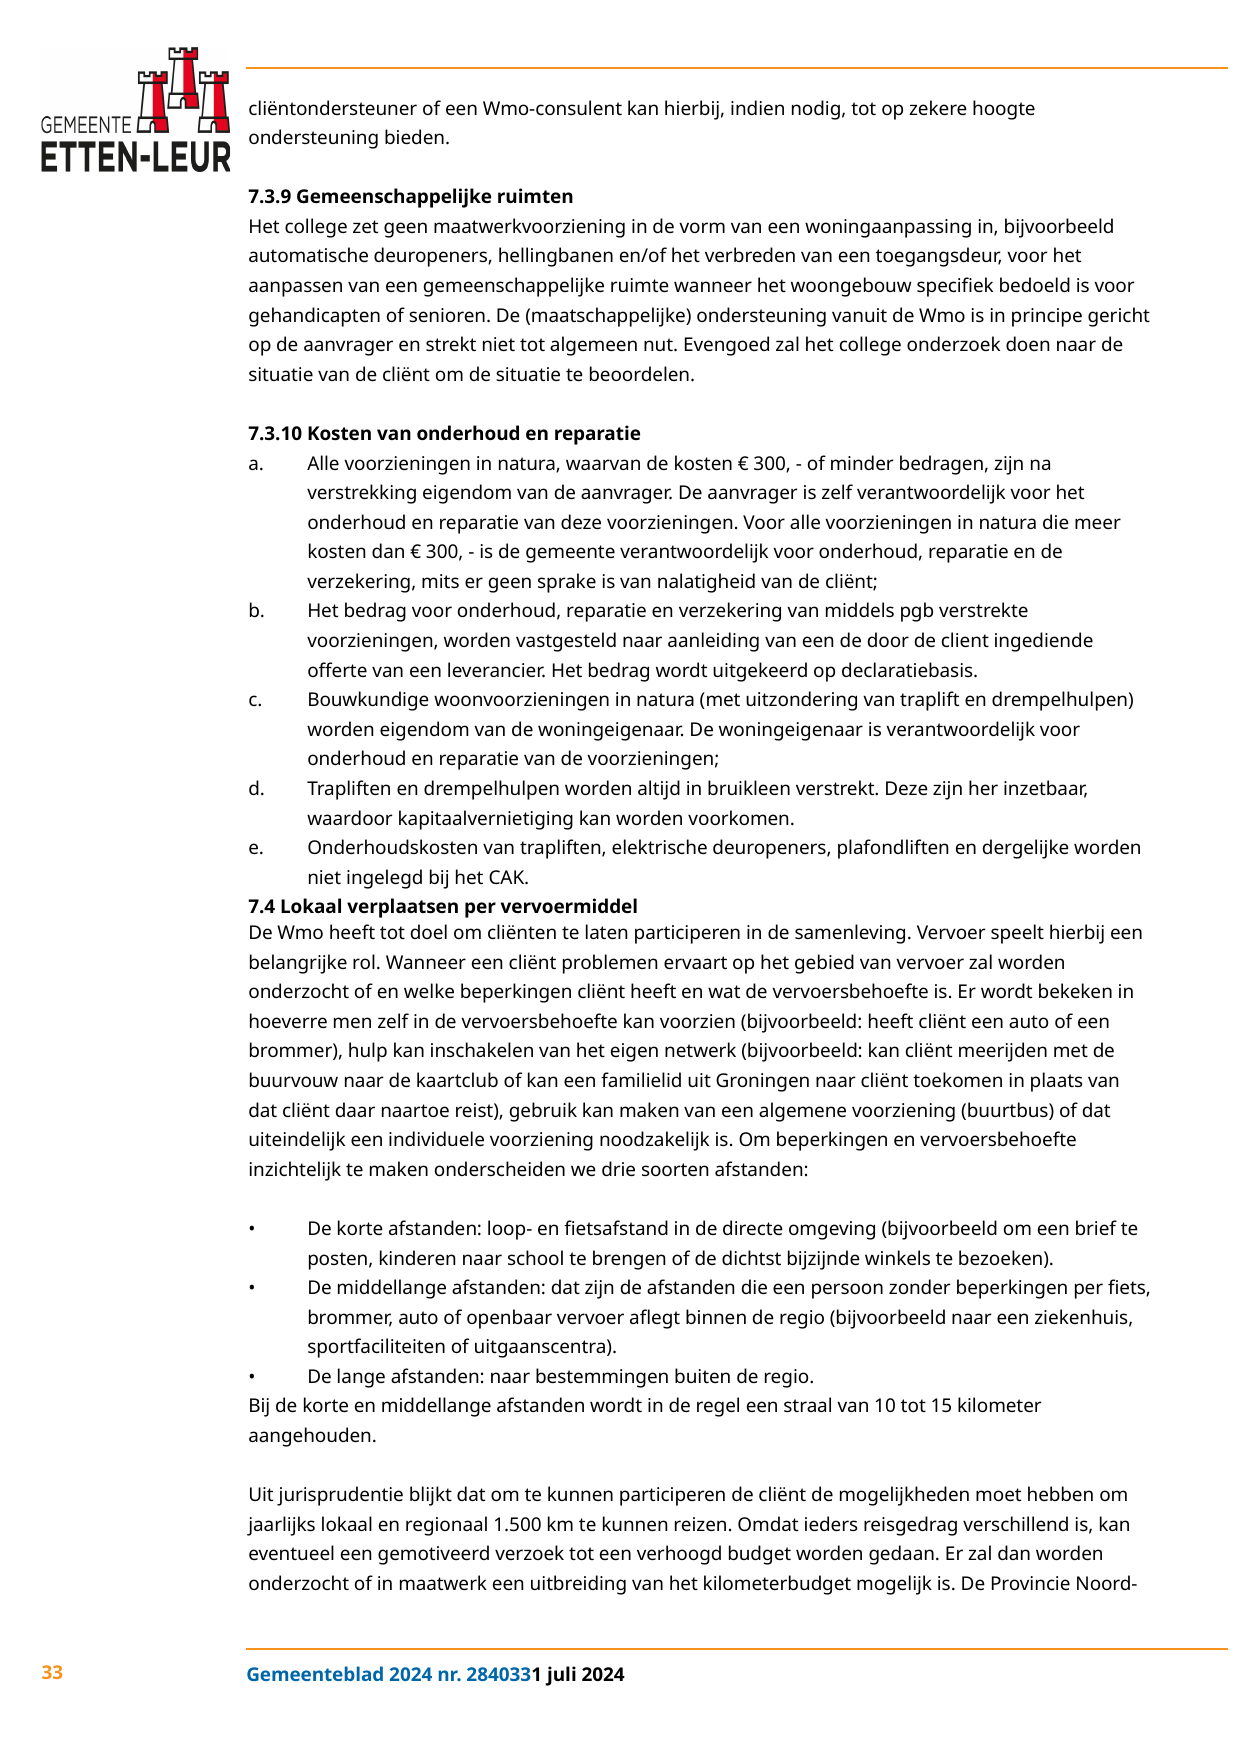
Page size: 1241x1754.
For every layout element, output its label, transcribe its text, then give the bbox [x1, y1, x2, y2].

list Alle voorzieningen in natura, waarvan de kosten € 300, - of minder bedragen, zijn na verstrekking eigendom van de aanvrager. De aanvrager is zelf verantwoordelijk voor het onderhoud en reparatie van deze voorzieningen. Voor alle voorzieningen in natura die meer kosten dan € 300, - is de gemeente verantwoordelijk voor onderhoud, reparatie en de verzekering, mits er geen sprake is van nalatigheid van de cliënt; [248, 450, 1152, 594]
text 7.4 Lokaal verplaatsen per vervoermiddel [248, 893, 1152, 919]
list Trapliften en drempelhulpen worden altijd in bruikleen verstrekt. Deze zijn her inzetbaar, waardoor kapitaalvernietiging kan worden voorkomen. [248, 775, 1152, 831]
text De Wmo heeft tot doel om cliënten te laten participeren in de samenleving. Vervoer speelt hierbij een belangrijke rol. Wanneer een cliënt problemen ervaart op het gebied van vervoer zal worden onderzocht of en welke beperkingen cliënt heeft en wat de vervoersbehoefte is. Er wordt bekeken in hoeverre men zelf in de vervoersbehoefte kan voorzien (bijvoorbeeld: heeft cliënt een auto of een brommer), hulp kan inschakelen van het eigen netwerk (bijvoorbeeld: kan cliënt meerijden met de buurvouw naar de kaartclub of kan een familielid uit Groningen naar cliënt toekomen in plaats van dat cliënt daar naartoe reist), gebruik kan maken van een algemene voorziening (buurtbus) of dat uiteindelijk een individuele voorziening noodzakelijk is. Om beperkingen en vervoersbehoefte inzichtelijk te maken onderscheiden we drie soorten afstanden: [248, 919, 1152, 1182]
text 7.3.9 Gemeenschappelijke ruimten [248, 183, 1152, 209]
list De korte afstanden: loop- en fietsafstand in de directe omgeving (bijvoorbeeld om een brief te posten, kinderen naar school te brengen of de dichtst bijzijnde winkels te bezoeken). [248, 1215, 1152, 1270]
text Bij de korte en middellange afstanden wordt in de regel een straal van 10 tot 15 kilometer aangehouden. [248, 1393, 1152, 1448]
list De lange afstanden: naar bestemmingen buiten de regio. [248, 1363, 1152, 1389]
list De middellange afstanden: dat zijn de afstanden die een persoon zonder beperkingen per fiets, brommer, auto of openbaar vervoer aflegt binnen de regio (bijvoorbeeld naar een ziekenhuis, sportfaciliteiten of uitgaanscentra). [248, 1274, 1152, 1359]
text Het college zet geen maatwerkvoorziening in de vorm van een woningaanpassing in, bijvoorbeeld automatische deuropeners, hellingbanen en/of het verbreden van een toegangsdeur, voor het aanpassen van een gemeenschappelijke ruimte wanneer het woongebouw specifiek bedoeld is voor [248, 213, 1152, 298]
picture [41, 47, 231, 172]
text 7.3.10 Kosten van onderhoud en reparatie [248, 420, 1152, 446]
list Bouwkundige woonvoorzieningen in natura (met uitzondering van traplift en drempelhulpen) worden eigendom van de woningeigenaar. De woningeigenaar is verantwoordelijk voor onderhoud en reparatie van de voorzieningen; [248, 686, 1152, 771]
text gehandicapten of senioren. De (maatschappelijke) ondersteuning vanuit de Wmo is in principe gericht op de aanvrager en strekt niet tot algemeen nut. Evengoed zal het college onderzoek doen naar de situatie van de cliënt om de situatie te beoordelen. [248, 302, 1152, 387]
list Onderhoudskosten van trapliften, elektrische deuropeners, plafondliften en dergelijke worden niet ingelegd bij het CAK. [248, 834, 1152, 890]
list Het bedrag voor onderhoud, reparatie en verzekering van middels pgb verstrekte voorzieningen, worden vastgesteld naar aanleiding van een de door de client ingediende offerte van een leverancier. Het bedrag wordt uitgekeerd op declaratiebasis. [248, 598, 1152, 683]
text cliëntondersteuner of een Wmo-consulent kan hierbij, indien nodig, tot op zekere hoogte ondersteuning bieden. [248, 95, 1152, 150]
text Uit jurisprudentie blijkt dat om te kunnen participeren de cliënt de mogelijkheden moet hebben om jaarlijks lokaal en regionaal 1.500 km te kunnen reizen. Omdat ieders reisgedrag verschillend is, kan eventueel een gemotiveerd verzoek tot een verhoogd budget worden gedaan. Er zal dan worden onderzocht of in maatwerk een uitbreiding van het kilometerbudget mogelijk is. De Provincie Noord- [248, 1481, 1152, 1596]
